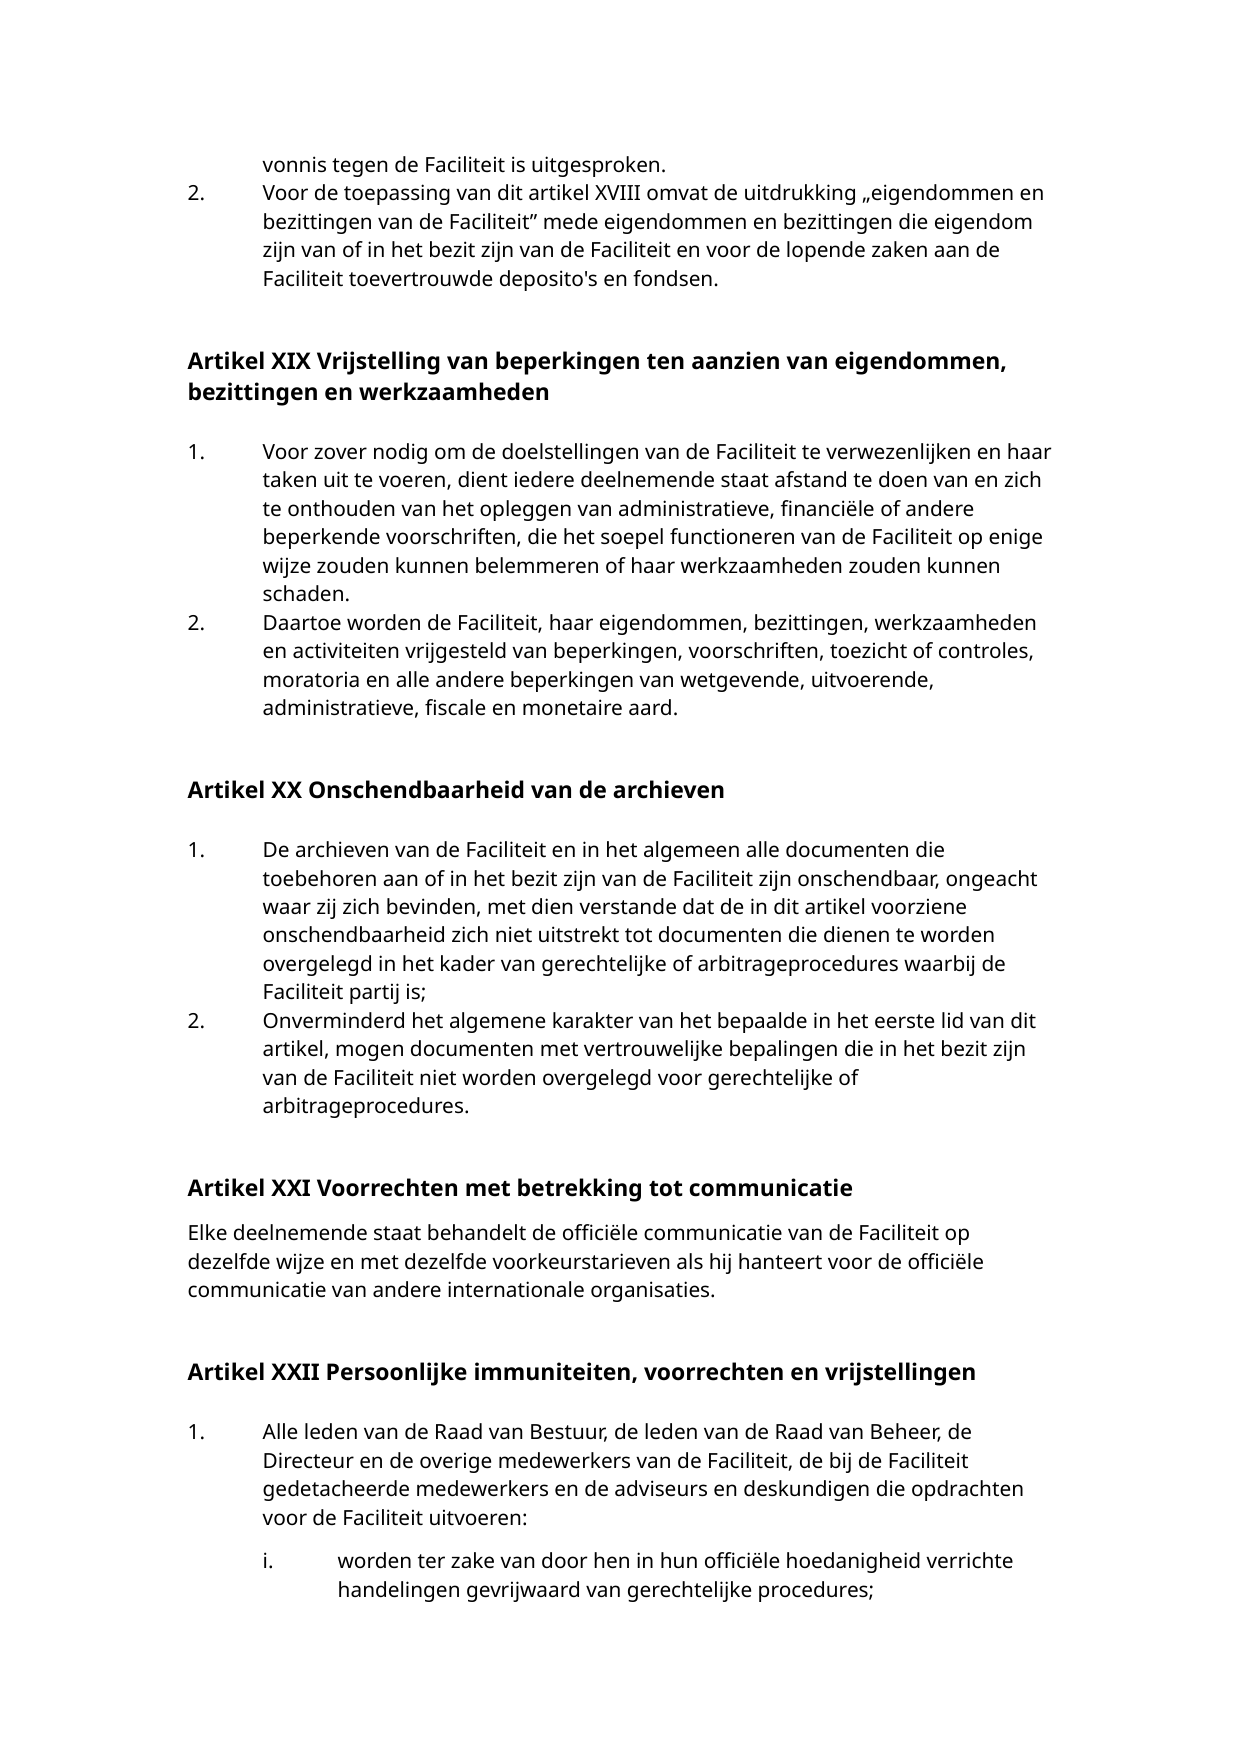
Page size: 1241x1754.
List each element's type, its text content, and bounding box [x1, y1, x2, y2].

list Alle leden van de Raad van Bestuur, de leden van de Raad van Beheer, de Directeur en de overige medewerkers van de Faciliteit, de bij de Faciliteit gedetacheerde medewerkers en de adviseurs en deskundigen die opdrachten voor de Faciliteit uitvoeren: [187, 1417, 1053, 1531]
subtitle Artikel XIX Vrijstelling van beperkingen ten aanzien van eigendommen, bezittingen en werkzaamheden [187, 345, 1053, 407]
list Daartoe worden de Faciliteit, haar eigendommen, bezittingen, werkzaamheden en activiteiten vrijgesteld van beperkingen, voorschriften, toezicht of controles, moratoria en alle andere beperkingen van wetgevende, uitvoerende, administratieve, fiscale en monetaire aard. [187, 608, 1053, 722]
list De archieven van de Faciliteit en in het algemeen alle documenten die toebehoren aan of in het bezit zijn van de Faciliteit zijn onschendbaar, ongeacht waar zij zich bevinden, met dien verstande dat de in dit artikel voorziene onschendbaarheid zich niet uitstrekt tot documenten die dienen te worden overgelegd in het kader van gerechtelijke of arbitrageprocedures waarbij de Faciliteit partij is; [187, 835, 1053, 1006]
text Elke deelnemende staat behandelt de officiële communicatie van de Faciliteit op dezelfde wijze en met dezelfde voorkeurstarieven als hij hanteert voor de officiële communicatie van andere internationale organisaties. [187, 1218, 1053, 1304]
list Voor zover nodig om de doelstellingen van de Faciliteit te verwezenlijken en haar taken uit te voeren, dient iedere deelnemende staat afstand te doen van en zich te onthouden van het opleggen van administratieve, financiële of andere beperkende voorschriften, die het soepel functioneren van de Faciliteit op enige wijze zouden kunnen belemmeren of haar werkzaamheden zouden kunnen schaden. [187, 437, 1053, 608]
list worden ter zake van door hen in hun officiële hoedanigheid verrichte handelingen gevrijwaard van gerechtelijke procedures; [262, 1546, 1053, 1603]
subtitle Artikel XXII Persoonlijke immuniteiten, voorrechten en vrijstellingen [187, 1356, 1053, 1387]
list Onverminderd het algemene karakter van het bepaalde in het eerste lid van dit artikel, mogen documenten met vertrouwelijke bepalingen die in het bezit zijn van de Faciliteit niet worden overgelegd voor gerechtelijke of arbitrageprocedures. [187, 1006, 1053, 1120]
list Voor de toepassing van dit artikel XVIII omvat de uitdrukking „eigendommen en bezittingen van de Faciliteit” mede eigendommen en bezittingen die eigendom zijn van of in het bezit zijn van de Faciliteit en voor de lopende zaken aan de Faciliteit toevertrouwde deposito's en fondsen. [187, 178, 1053, 292]
list vonnis tegen de Faciliteit is uitgesproken. [187, 150, 1053, 178]
subtitle Artikel XX Onschendbaarheid van de archieven [187, 774, 1053, 805]
subtitle Artikel XXI Voorrechten met betrekking tot communicatie [187, 1172, 1053, 1203]
